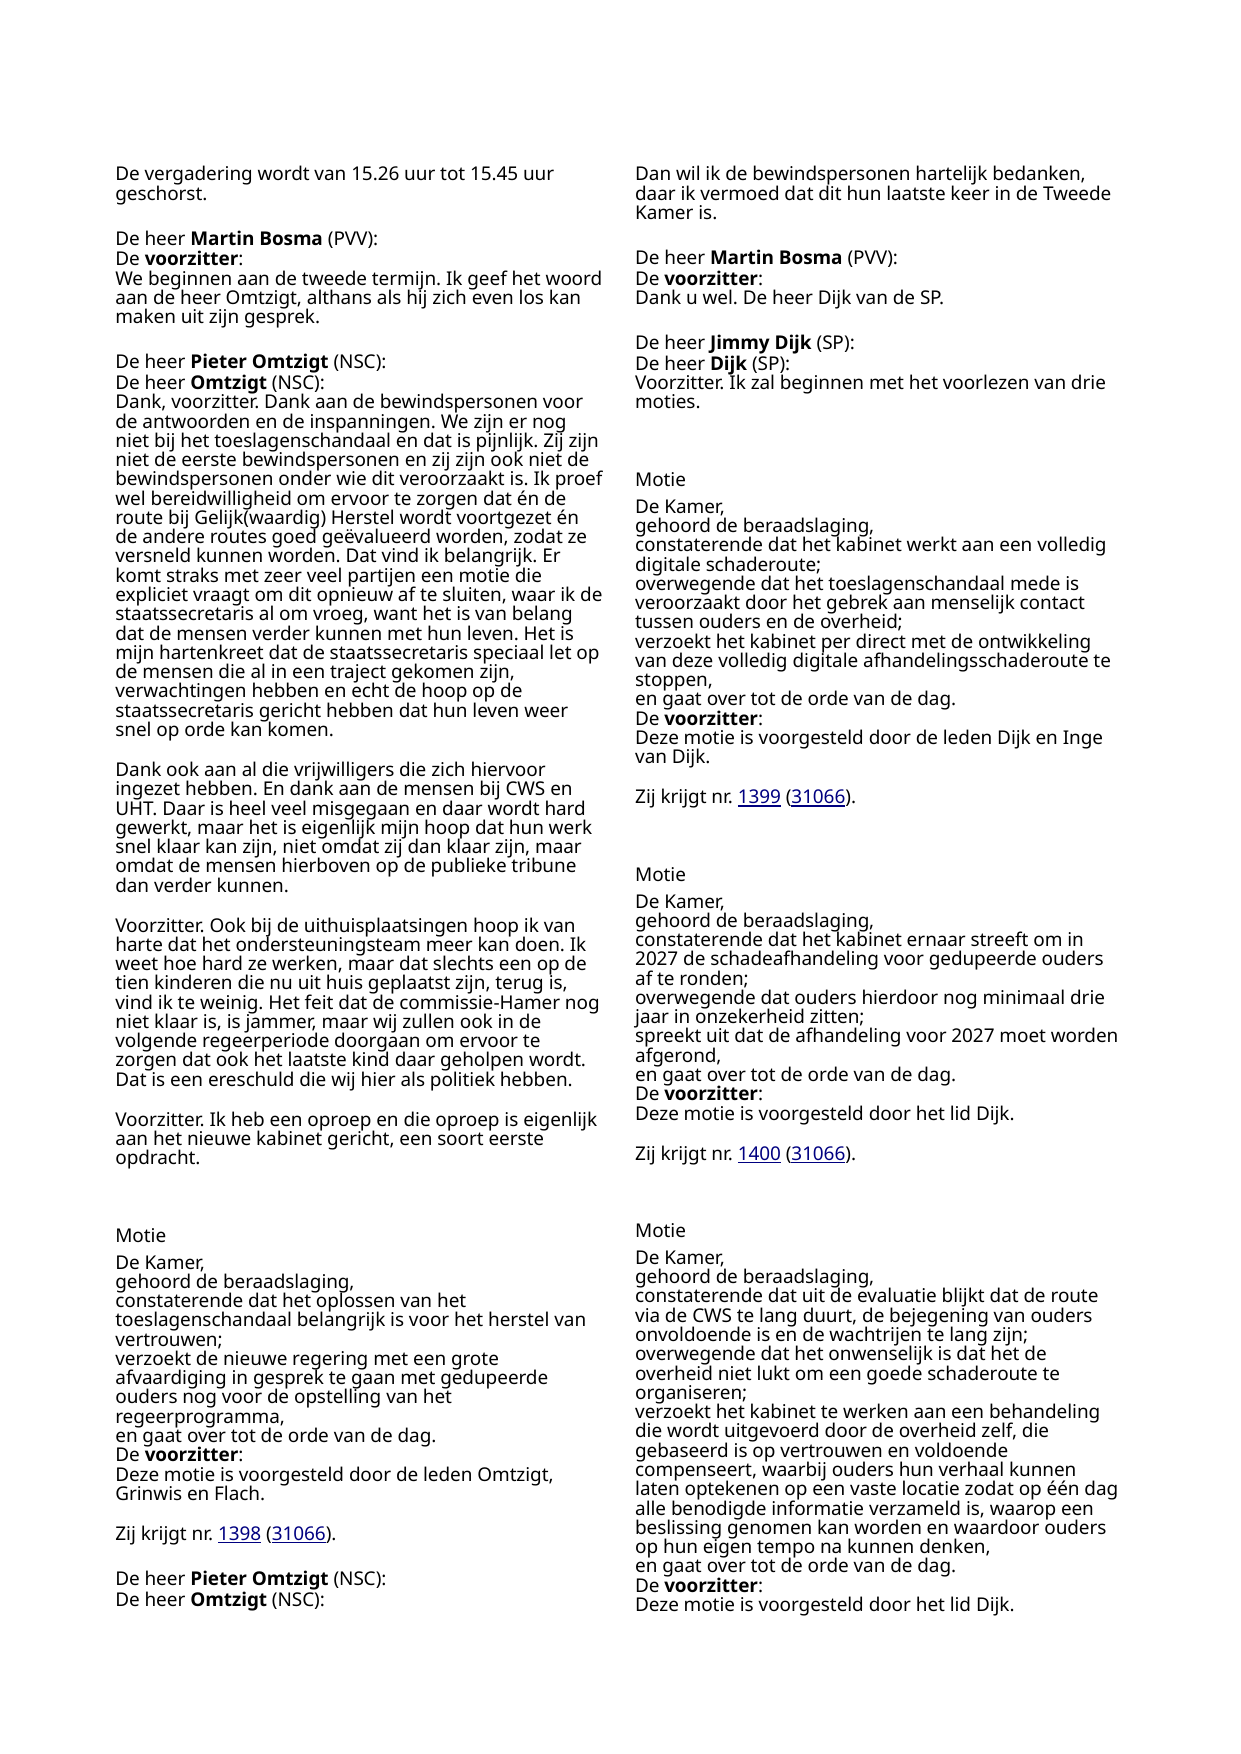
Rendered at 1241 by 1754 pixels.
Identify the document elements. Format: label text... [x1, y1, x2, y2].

text verzoekt het kabinet per direct met de ontwikkeling van deze volledig digitale afhandelingsschaderoute te stoppen, [635, 633, 1125, 690]
text De voorzitter: [635, 1577, 1125, 1596]
text Voorzitter. Ik zal beginnen met het voorlezen van drie moties. [635, 374, 1125, 413]
text constaterende dat het oplossen van het toeslagenschandaal belangrijk is voor het herstel van vertrouwen; [115, 1292, 605, 1350]
text De voorzitter: [635, 1085, 1125, 1104]
text De vergadering wordt van 15.26 uur tot 15.45 uur geschorst. [115, 165, 605, 204]
text Deze motie is voorgesteld door de leden Dijk en Inge van Dijk. [635, 729, 1125, 767]
text constaterende dat het kabinet werkt aan een volledig digitale schaderoute; [635, 536, 1125, 575]
text overwegende dat het onwenselijk is dat het de overheid niet lukt om een goede schaderoute te organiseren; [635, 1345, 1125, 1403]
text en gaat over tot de orde van de dag. [635, 1066, 1125, 1085]
text Deze motie is voorgesteld door het lid Dijk. [635, 1596, 1125, 1615]
text Dan wil ik de bewindspersonen hartelijk bedanken, daar ik vermoed dat dit hun laatste keer in de Tweede Kamer is. [635, 165, 1125, 223]
text verzoekt de nieuwe regering met een grote afvaardiging in gesprek te gaan met gedupeerde ouders nog voor de opstelling van het regeerprogramma, [115, 1350, 605, 1427]
text Dank, voorzitter. Dank aan de bewindspersonen voor de antwoorden en de inspanningen. We zijn er nog niet bij het toeslagenschandaal en dat is pijnlijk. Zij zijn niet de eerste bewindspersonen en zij zijn ook niet de bewindspersonen onder wie dit veroorzaakt is. Ik proef wel bereidwilligheid om ervoor te zorgen dat én de route bij Gelijk(waardig) Herstel wordt voortgezet én de andere routes goed geëvalueerd worden, zodat ze versneld kunnen worden. Dat vind ik belangrijk. Er komt straks met zeer veel partijen een motie die expliciet vraagt om dit opnieuw af te sluiten, waar ik de staatssecretaris al om vroeg, want het is van belang dat de mensen verder kunnen met hun leven. Het is mijn hartenkreet dat de staatssecretaris speciaal let op de mensen die al in een traject gekomen zijn, verwachtingen hebben en echt de hoop op de staatssecretaris gericht hebben dat hun leven weer snel op orde kan komen. [115, 393, 605, 740]
text Deze motie is voorgesteld door het lid Dijk. [635, 1104, 1125, 1124]
text en gaat over tot de orde van de dag. [115, 1427, 605, 1446]
text Dank u wel. De heer Dijk van de SP. [635, 289, 1125, 308]
text De voorzitter: [115, 1446, 605, 1466]
text verzoekt het kabinet te werken aan een behandeling die wordt uitgevoerd door de overheid zelf, die gebaseerd is op vertrouwen en voldoende compenseert, waarbij ouders hun verhaal kunnen laten optekenen op een vaste locatie zodat op één dag alle benodigde informatie verzameld is, waarop een beslissing genomen kan worden en waardoor ouders op hun eigen tempo na kunnen denken, [635, 1403, 1125, 1557]
text en gaat over tot de orde van de dag. [635, 690, 1125, 710]
text De Kamer, [635, 498, 1125, 517]
text Zij krijgt nr. 1398 (31066). [115, 1525, 605, 1544]
text De Kamer, [115, 1254, 605, 1273]
text constaterende dat het kabinet ernaar streeft om in 2027 de schadeafhandeling voor gedupeerde ouders af te ronden; [635, 931, 1125, 989]
text De heer Pieter Omtzigt (NSC): [115, 348, 605, 374]
text De heer Jimmy Dijk (SP): [635, 329, 1125, 355]
text De voorzitter: [635, 270, 1125, 289]
text De Kamer, [635, 1249, 1125, 1268]
text overwegende dat het toeslagenschandaal mede is veroorzaakt door het gebrek aan menselijk contact tussen ouders en de overheid; [635, 575, 1125, 633]
text Dank ook aan al die vrijwilligers die zich hiervoor ingezet hebben. En dank aan de mensen bij CWS en UHT. Daar is heel veel misgegaan en daar wordt hard gewerkt, maar het is eigenlijk mijn hoop dat hun werk snel klaar kan zijn, niet omdat zij dan klaar zijn, maar omdat de mensen hierboven op de publieke tribune dan verder kunnen. [115, 761, 605, 896]
text De heer Omtzigt (NSC): [115, 374, 605, 393]
text gehoord de beraadslaging, [115, 1273, 605, 1292]
text We beginnen aan de tweede termijn. Ik geef het woord aan de heer Omtzigt, althans als hij zich even los kan maken uit zijn gesprek. [115, 270, 605, 327]
text constaterende dat uit de evaluatie blijkt dat de route via de CWS te lang duurt, de bejegening van ouders onvoldoende is en de wachtrijen te lang zijn; [635, 1287, 1125, 1345]
text gehoord de beraadslaging, [635, 1268, 1125, 1287]
text De heer Dijk (SP): [635, 355, 1125, 374]
text De heer Martin Bosma (PVV): [115, 225, 605, 250]
text Zij krijgt nr. 1400 (31066). [635, 1144, 1125, 1164]
text De voorzitter: [635, 710, 1125, 729]
text Zij krijgt nr. 1399 (31066). [635, 788, 1125, 807]
text overwegende dat ouders hierdoor nog minimaal drie jaar in onzekerheid zitten; [635, 989, 1125, 1027]
text Motie [635, 466, 1125, 492]
text spreekt uit dat de afhandeling voor 2027 moet worden afgerond, [635, 1027, 1125, 1066]
text De heer Martin Bosma (PVV): [635, 244, 1125, 270]
text gehoord de beraadslaging, [635, 517, 1125, 536]
text gehoord de beraadslaging, [635, 912, 1125, 931]
text De Kamer, [635, 893, 1125, 912]
text De heer Pieter Omtzigt (NSC): [115, 1565, 605, 1591]
text Motie [635, 1217, 1125, 1243]
text Voorzitter. Ik heb een oproep en die oproep is eigenlijk aan het nieuwe kabinet gericht, een soort eerste opdracht. [115, 1111, 605, 1168]
text en gaat over tot de orde van de dag. [635, 1557, 1125, 1577]
text De voorzitter: [115, 250, 605, 270]
text Motie [115, 1222, 605, 1248]
text Deze motie is voorgesteld door de leden Omtzigt, Grinwis en Flach. [115, 1466, 605, 1504]
text De heer Omtzigt (NSC): [115, 1591, 605, 1610]
text Motie [635, 861, 1125, 887]
text Voorzitter. Ook bij de uithuisplaatsingen hoop ik van harte dat het ondersteuningsteam meer kan doen. Ik weet hoe hard ze werken, maar dat slechts een op de tien kinderen die nu uit huis geplaatst zijn, terug is, vind ik te weinig. Het feit dat de commissie-Hamer nog niet klaar is, is jammer, maar wij zullen ook in de volgende regeerperiode doorgaan om ervoor te zorgen dat ook het laatste kind daar geholpen wordt. Dat is een ereschuld die wij hier als politiek hebben. [115, 917, 605, 1090]
